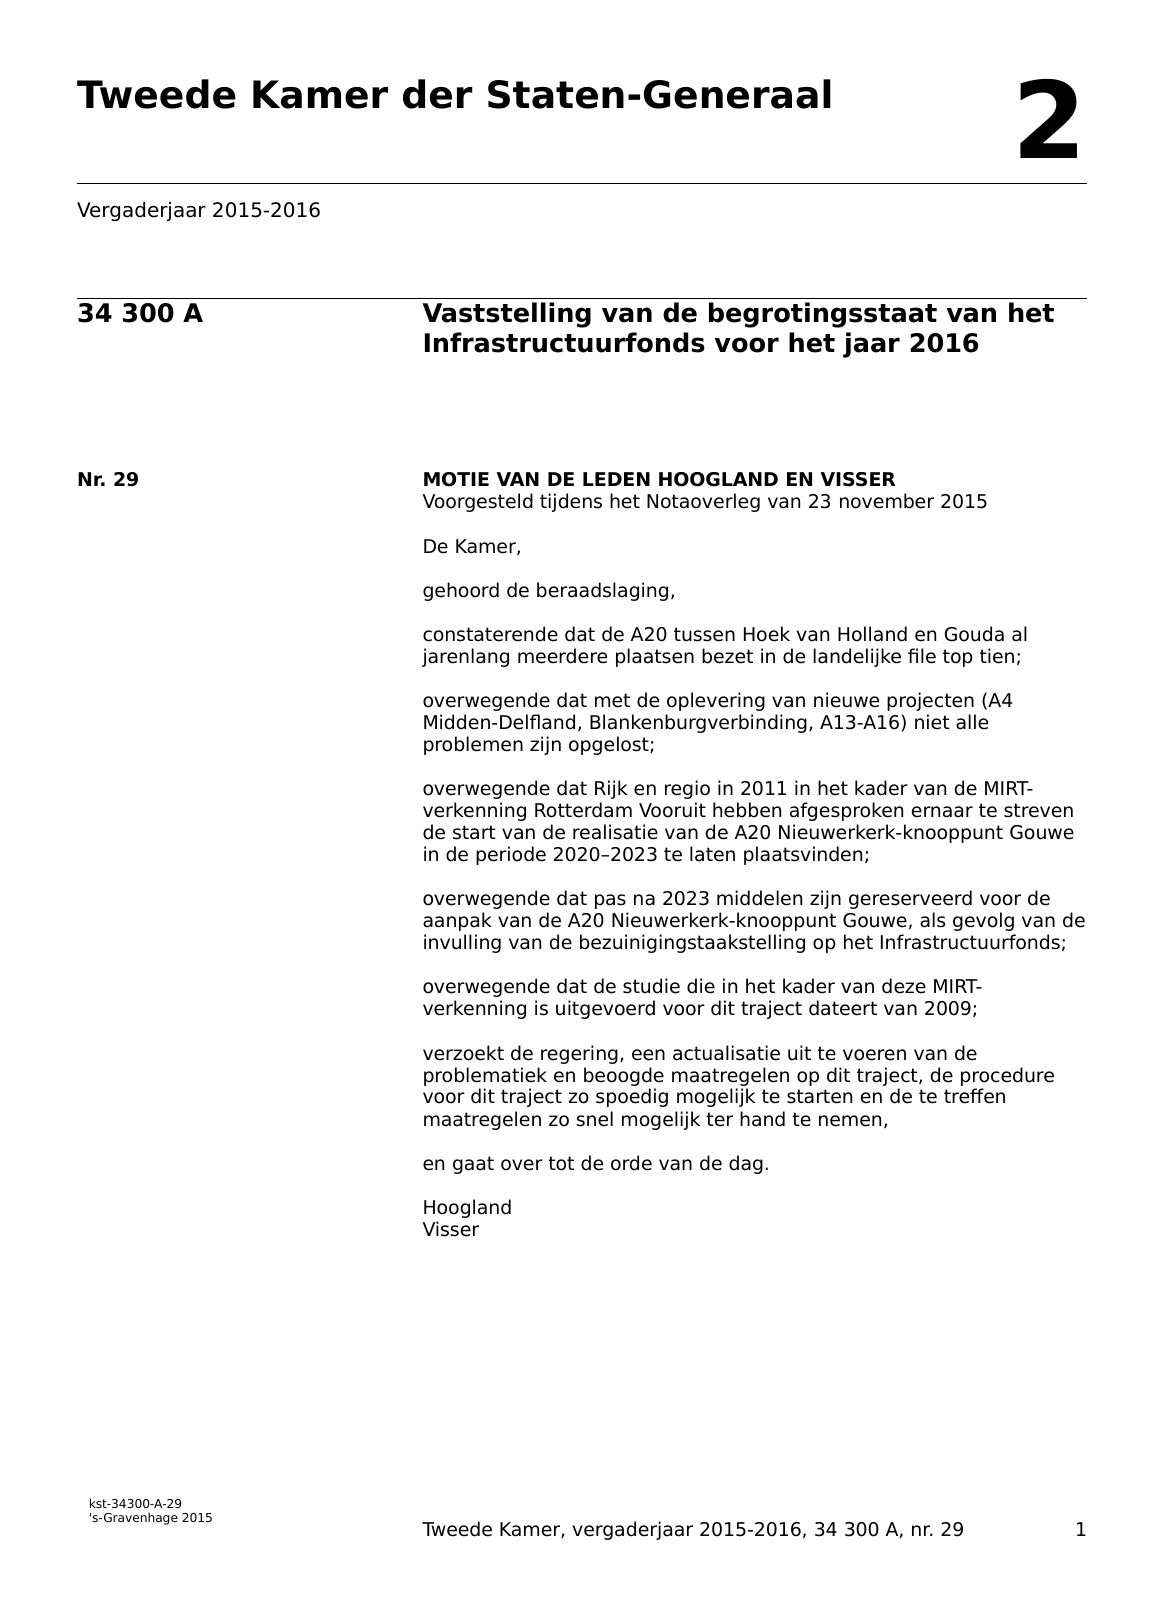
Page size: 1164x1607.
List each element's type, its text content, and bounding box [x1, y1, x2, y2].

subtitle 34 300 A Vaststelling van de begrotingsstaat van het Infrastructuurfonds voor het jaar 2016 [77, 299, 1087, 358]
text overwegende dat Rijk en regio in 2011 in het kader van de MIRT-verkenning Rotterdam Vooruit hebben afgesproken ernaar te streven de start van de realisatie van de A20 Nieuwerkerk-knooppunt Gouwe in de periode 2020–2023 te laten plaatsvinden; [422, 778, 1087, 866]
text en gaat over tot de orde van de dag. [422, 1153, 1087, 1174]
text Visser [422, 1219, 1087, 1241]
table_header Tweede Kamer der Staten-Generaal [77, 59, 886, 183]
text overwegende dat de studie die in het kader van deze MIRT-verkenning is uitgevoerd voor dit traject dateert van 2009; [422, 976, 1087, 1020]
table_header 2 [886, 59, 1087, 183]
text verzoekt de regering, een actualisatie uit te voeren van de problematiek en beoogde maatregelen op dit traject, de procedure voor dit traject zo spoedig mogelijk te starten en de te treffen maatregelen zo snel mogelijk ter hand te nemen, [422, 1042, 1087, 1130]
text 's-Gravenhage 2015 [88, 1511, 323, 1525]
subtitle Nr. 29 MOTIE VAN DE LEDEN HOOGLAND EN VISSER [77, 469, 1087, 491]
table_cell Vergaderjaar 2015-2016 [77, 184, 1087, 298]
text overwegende dat met de oplevering van nieuwe projecten (A4 Midden-Delfland, Blankenburgverbinding, A13-A16) niet alle problemen zijn opgelost; [422, 690, 1087, 756]
text overwegende dat pas na 2023 middelen zijn gereserveerd voor de aanpak van de A20 Nieuwerkerk-knooppunt Gouwe, als gevolg van de invulling van de bezuinigingstaakstelling op het Infrastructuurfonds; [422, 888, 1087, 954]
text constaterende dat de A20 tussen Hoek van Holland en Gouda al jarenlang meerdere plaatsen bezet in de landelijke file top tien; [422, 624, 1087, 668]
text Voorgesteld tijdens het Notaoverleg van 23 november 2015 [422, 491, 1087, 513]
text gehoord de beraadslaging, [422, 580, 1087, 602]
text De Kamer, [422, 536, 1087, 557]
text Hoogland [422, 1197, 1087, 1219]
text kst-34300-A-29 [88, 1497, 323, 1511]
